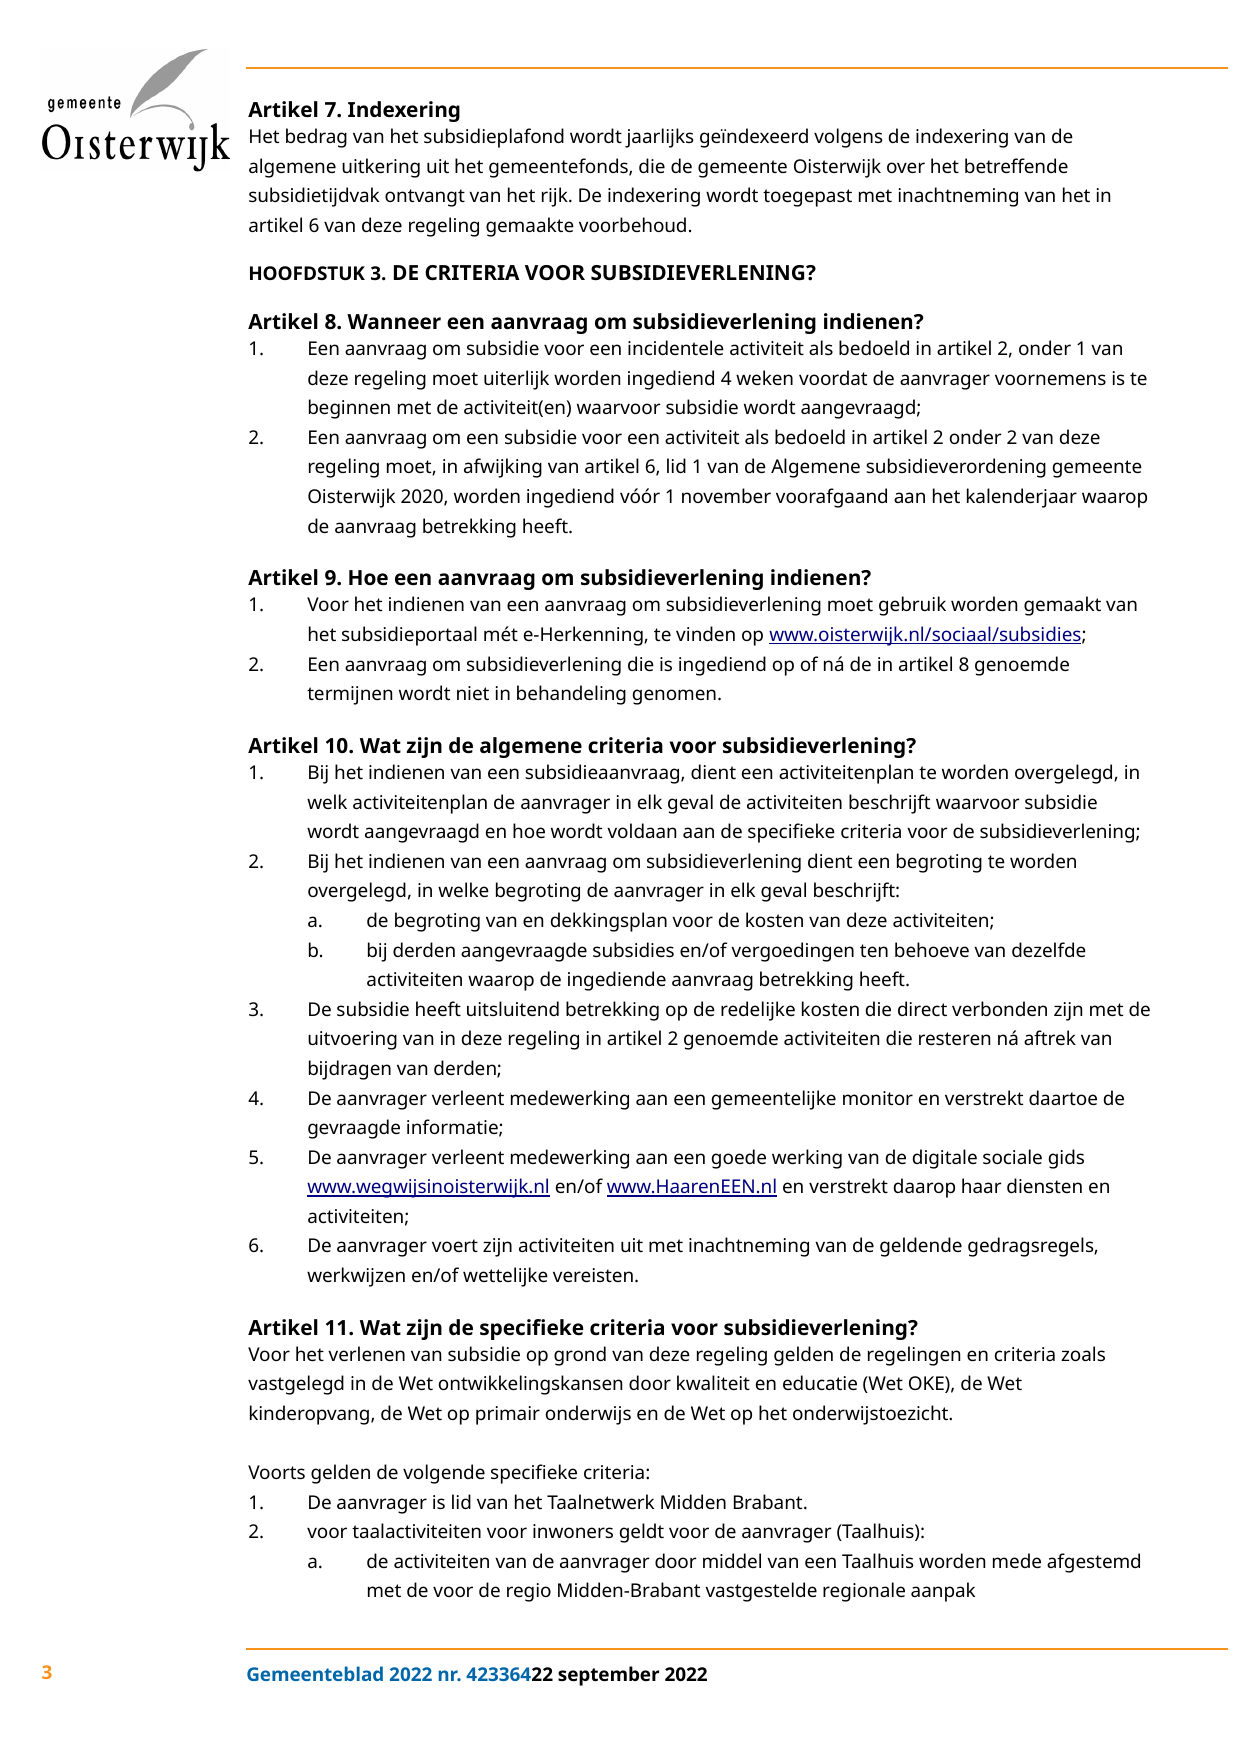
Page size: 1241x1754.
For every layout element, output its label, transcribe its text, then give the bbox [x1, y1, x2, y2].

list De aanvrager verleent medewerking aan een gemeentelijke monitor en verstrekt daartoe de gevraagde informatie; [248, 1085, 1152, 1140]
list De aanvrager verleent medewerking aan een goede werking van de digitale sociale gids www.wegwijsinoisterwijk.nl en/of www.HaarenEEN.nl en verstrekt daarop haar diensten en activiteiten; [248, 1144, 1152, 1229]
text Het bedrag van het subsidieplafond wordt jaarlijks geïndexeerd volgens de indexering van de algemene uitkering uit het gemeentefonds, die de gemeente Oisterwijk over het betreffende subsidietijdvak ontvangt van het rijk. De indexering wordt toegepast met inachtneming van het in artikel 6 van deze regeling gemaakte voorbehoud. [248, 123, 1152, 238]
list De subsidie heeft uitsluitend betrekking op de redelijke kosten die direct verbonden zijn met de uitvoering van in deze regeling in artikel 2 genoemde activiteiten die resteren ná aftrek van bijdragen van derden; [248, 996, 1152, 1081]
text Voorts gelden de volgende specifieke criteria: [248, 1459, 1152, 1485]
text Artikel 9. Hoe een aanvraag om subsidieverlening indienen? [248, 563, 1152, 592]
list Een aanvraag om subsidie voor een incidentele activiteit als bedoeld in artikel 2, onder 1 van deze regeling moet uiterlijk worden ingediend 4 weken voordat de aanvrager voornemens is te beginnen met de activiteit(en) waarvoor subsidie wordt aangevraagd; [248, 335, 1152, 420]
list Bij het indienen van een aanvraag om subsidieverlening dient een begroting te worden overgelegd, in welke begroting de aanvrager in elk geval beschrijft: [248, 848, 1152, 903]
picture [41, 47, 231, 172]
text Artikel 10. Wat zijn de algemene criteria voor subsidieverlening? [248, 731, 1152, 759]
list de begroting van en dekkingsplan voor de kosten van deze activiteiten; [307, 907, 1152, 933]
list voor taalactiviteiten voor inwoners geldt voor de aanvrager (Taalhuis): [248, 1518, 1152, 1544]
list De aanvrager is lid van het Taalnetwerk Midden Brabant. [248, 1489, 1152, 1515]
list de activiteiten van de aanvrager door middel van een Taalhuis worden mede afgestemd met de voor de regio Midden-Brabant vastgestelde regionale aanpak [307, 1548, 1152, 1603]
list Een aanvraag om subsidieverlening die is ingediend op of ná de in artikel 8 genoemde termijnen wordt niet in behandeling genomen. [248, 651, 1152, 706]
list bij derden aangevraagde subsidies en/of vergoedingen ten behoeve van dezelfde activiteiten waarop de ingediende aanvraag betrekking heeft. [307, 937, 1152, 992]
list Een aanvraag om een subsidie voor een activiteit als bedoeld in artikel 2 onder 2 van deze regeling moet, in afwijking van artikel 6, lid 1 van de Algemene subsidieverordening gemeente Oisterwijk 2020, worden ingediend vóór 1 november voorafgaand aan het kalenderjaar waarop de aanvraag betrekking heeft. [248, 424, 1152, 538]
text Voor het verlenen van subsidie op grond van deze regeling gelden de regelingen en criteria zoals vastgelegd in de Wet ontwikkelingskansen door kwaliteit en educatie (Wet OKE), de Wet kinderopvang, de Wet op primair onderwijs en de Wet op het onderwijstoezicht. [248, 1341, 1152, 1426]
text Artikel 11. Wat zijn de specifieke criteria voor subsidieverlening? [248, 1313, 1152, 1341]
list Bij het indienen van een subsidieaanvraag, dient een activiteitenplan te worden overgelegd, in welk activiteitenplan de aanvrager in elk geval de activiteiten beschrijft waarvoor subsidie wordt aangevraagd en hoe wordt voldaan aan de specifieke criteria voor de subsidieverlening; [248, 759, 1152, 844]
text HOOFDSTUK 3. DE CRITERIA VOOR SUBSIDIEVERLENING? [248, 258, 1152, 286]
list De aanvrager voert zijn activiteiten uit met inachtneming van de geldende gedragsregels, werkwijzen en/of wettelijke vereisten. [248, 1233, 1152, 1288]
text Artikel 8. Wanneer een aanvraag om subsidieverlening indienen? [248, 307, 1152, 335]
list Voor het indienen van een aanvraag om subsidieverlening moet gebruik worden gemaakt van het subsidieportaal mét e-Herkenning, te vinden op www.oisterwijk.nl/sociaal/subsidies; [248, 592, 1152, 647]
text Artikel 7. Indexering [248, 95, 1152, 123]
